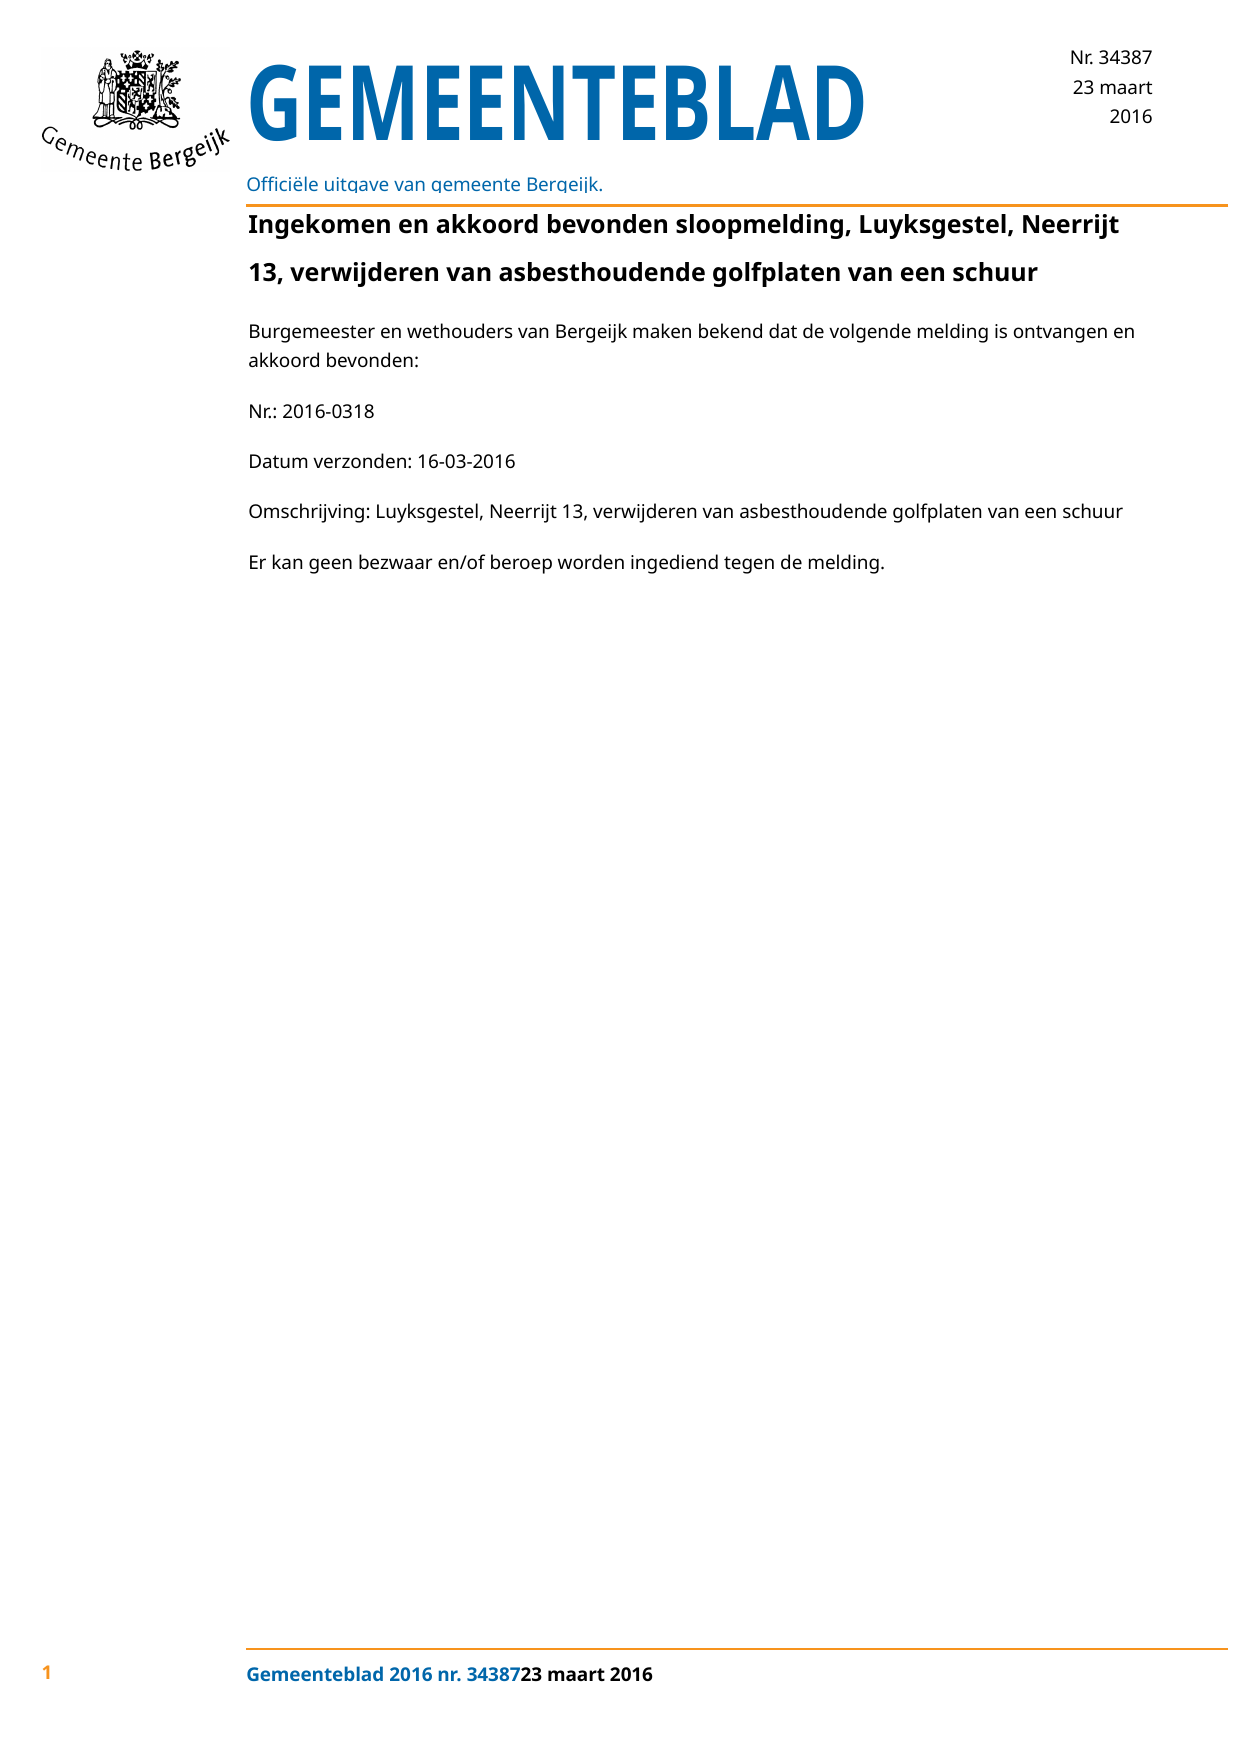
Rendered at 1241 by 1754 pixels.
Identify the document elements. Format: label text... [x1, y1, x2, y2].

text Burgemeester en wethouders van Bergeijk maken bekend dat de volgende melding is ontvangen en akkoord bevonden: [248, 318, 1152, 373]
text Nr.: 2016-0318 [248, 398, 1152, 424]
text Ingekomen en akkoord bevonden sloopmelding, Luyksgestel, Neerrijt 13, verwijderen van asbesthoudende golfplaten van een schuur [248, 207, 1152, 288]
text Datum verzonden: 16-03-2016 [248, 448, 1152, 474]
picture [41, 47, 231, 172]
text Omschrijving: Luyksgestel, Neerrijt 13, verwijderen van asbesthoudende golfplaten van een schuur [248, 499, 1152, 524]
text Er kan geen bezwaar en/of beroep worden ingediend tegen de melding. [248, 549, 1152, 575]
